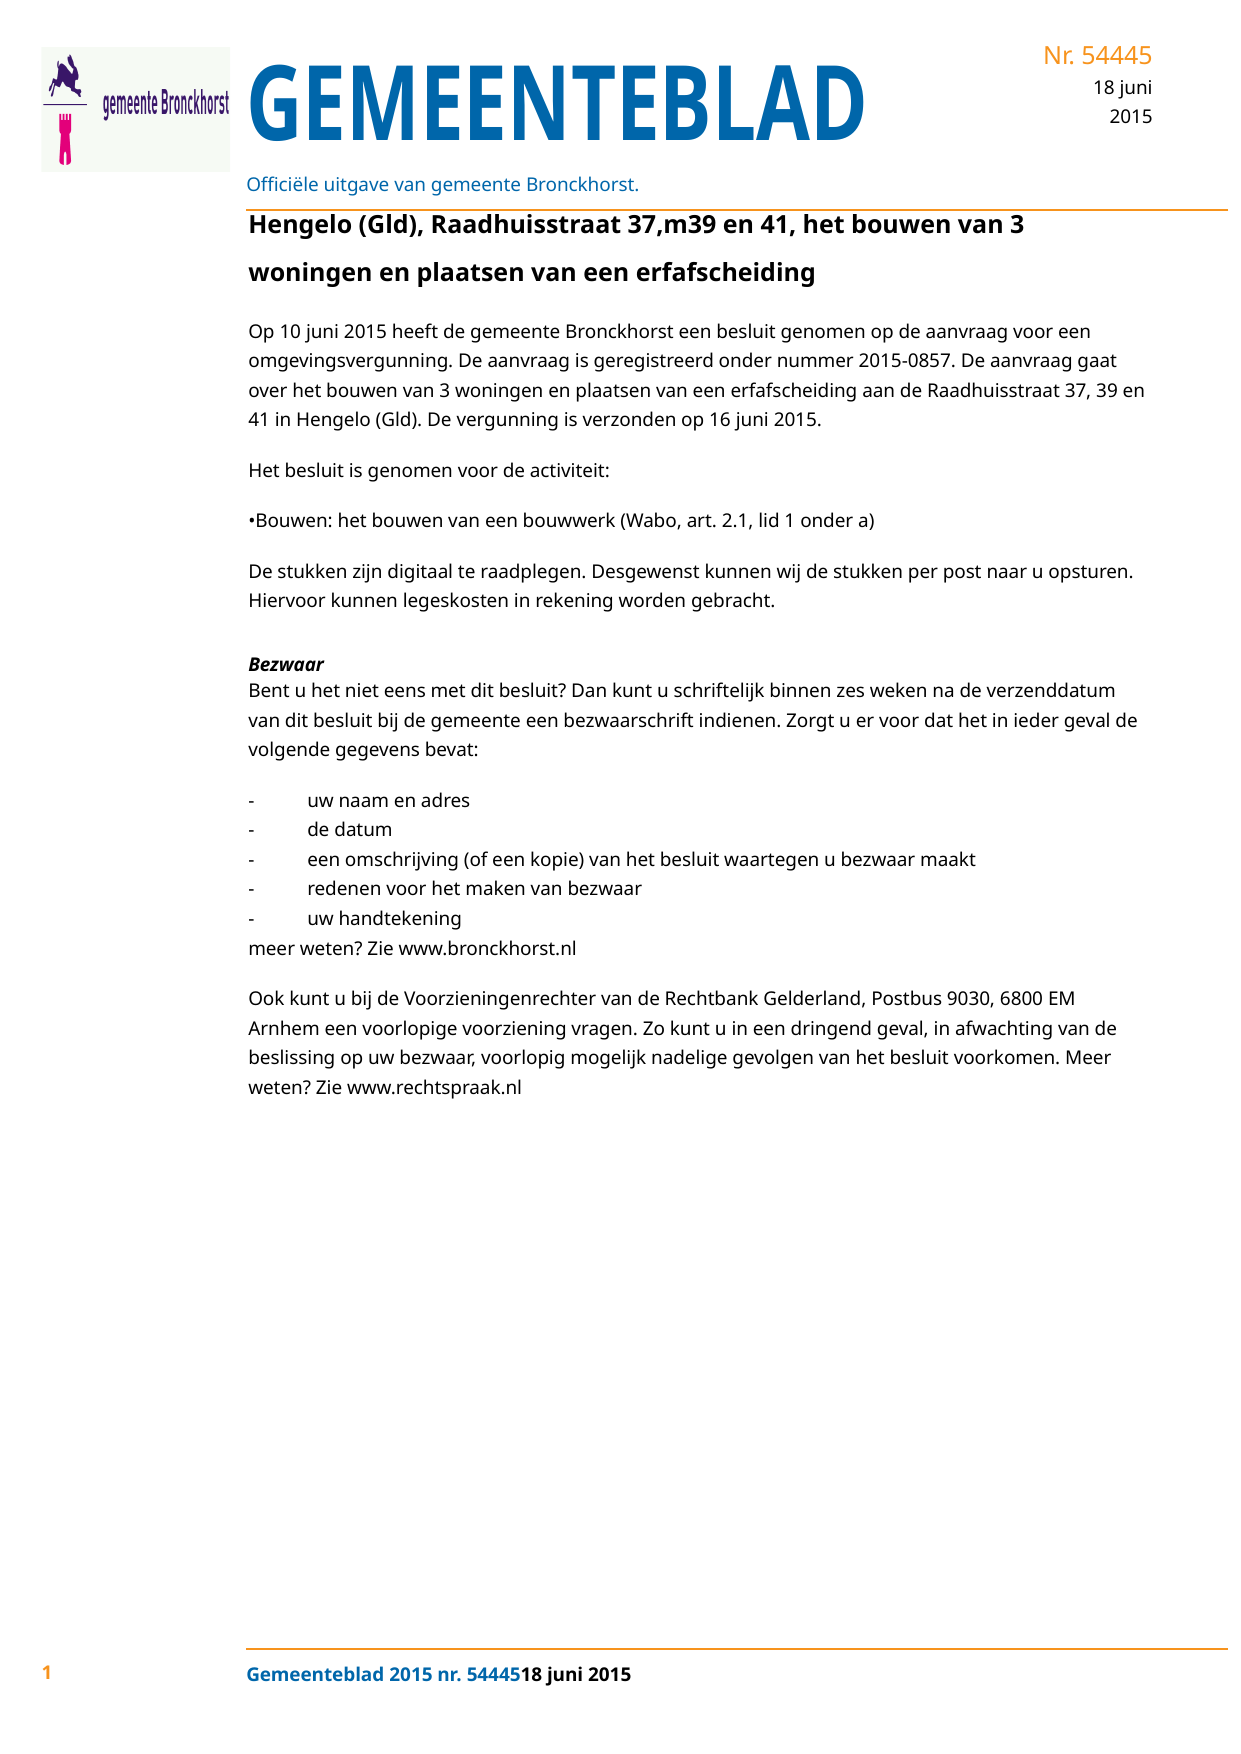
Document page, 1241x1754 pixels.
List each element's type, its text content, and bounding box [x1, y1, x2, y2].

list een omschrijving (of een kopie) van het besluit waartegen u bezwaar maakt [248, 846, 1152, 872]
text •Bouwen: het bouwen van een bouwwerk (Wabo, art. 2.1, lid 1 onder a) [248, 507, 1152, 533]
text Op 10 juni 2015 heeft de gemeente Bronckhorst een besluit genomen op de aanvraag voor een omgevingsvergunning. De aanvraag is geregistreerd onder nummer 2015-0857. De aanvraag gaat over het bouwen van 3 woningen en plaatsen van een erfafscheiding aan de Raadhuisstraat 37, 39 en 41 in Hengelo (Gld). De vergunning is verzonden op 16 juni 2015. [248, 318, 1152, 432]
text Het besluit is genomen voor de activiteit: [248, 457, 1152, 483]
list de datum [248, 816, 1152, 842]
text Hengelo (Gld), Raadhuisstraat 37,m39 en 41, het bouwen van 3 woningen en plaatsen van een erfafscheiding [248, 211, 1152, 288]
picture [41, 47, 231, 172]
text Ook kunt u bij de Voorzieningenrechter van de Rechtbank Gelderland, Postbus 9030, 6800 EM Arnhem een voorlopige voorziening vragen. Zo kunt u in een dringend geval, in afwachting van de beslissing op uw bezwaar, voorlopig mogelijk nadelige gevolgen van het besluit voorkomen. Meer weten? Zie www.rechtspraak.nl [248, 985, 1152, 1099]
list uw handtekening [248, 905, 1152, 931]
text Bezwaar [248, 651, 1152, 677]
text De stukken zijn digitaal te raadplegen. Desgewenst kunnen wij de stukken per post naar u opsturen. Hiervoor kunnen legeskosten in rekening worden gebracht. [248, 558, 1152, 613]
text meer weten? Zie www.bronckhorst.nl [248, 935, 1152, 960]
list uw naam en adres [248, 787, 1152, 812]
list redenen voor het maken van bezwaar [248, 876, 1152, 901]
text Bent u het niet eens met dit besluit? Dan kunt u schriftelijk binnen zes weken na de verzenddatum van dit besluit bij de gemeente een bezwaarschrift indienen. Zorgt u er voor dat het in ieder geval de volgende gegevens bevat: [248, 677, 1152, 762]
